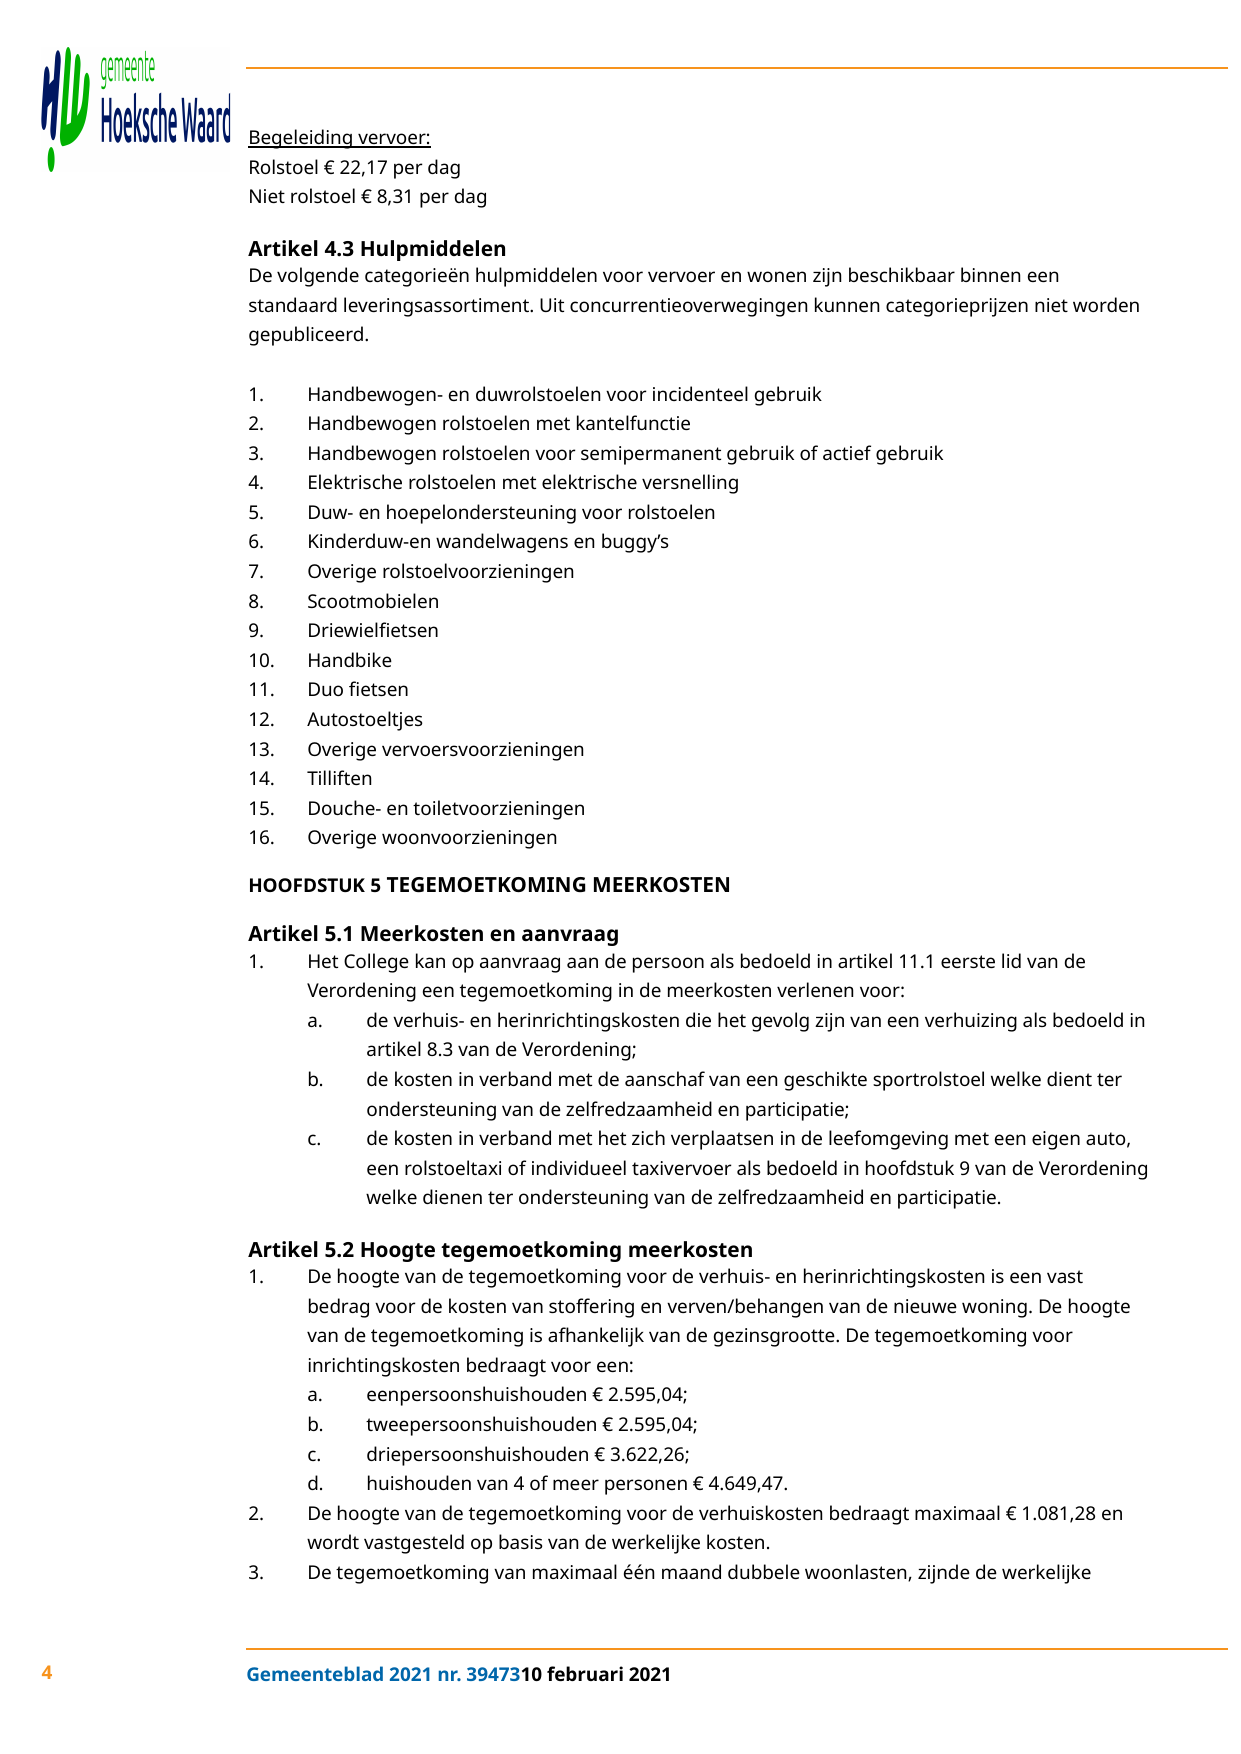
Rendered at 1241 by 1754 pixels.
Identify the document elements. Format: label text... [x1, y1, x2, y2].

list Kinderduw-en wandelwagens en buggy’s [248, 529, 1152, 554]
text HOOFDSTUK 5 TEGEMOETKOMING MEERKOSTEN [248, 870, 1152, 898]
text Niet rolstoel € 8,31 per dag [248, 183, 1152, 209]
list Duw- en hoepelondersteuning voor rolstoelen [248, 499, 1152, 525]
text Begeleiding vervoer: [248, 124, 1152, 150]
list De tegemoetkoming van maximaal één maand dubbele woonlasten, zijnde de werkelijke [248, 1559, 1152, 1585]
list Handbewogen rolstoelen voor semipermanent gebruik of actief gebruik [248, 440, 1152, 466]
list De hoogte van de tegemoetkoming voor de verhuis- en herinrichtingskosten is een vast bedrag voor de kosten van stoffering en verven/behangen van de nieuwe woning. De hoogte van de tegemoetkoming is afhankelijk van de gezinsgrootte. De tegemoetkoming voor inrichtingskosten bedraagt voor een: [248, 1263, 1152, 1378]
list Elektrische rolstoelen met elektrische versnelling [248, 469, 1152, 495]
list Overige rolstoelvoorzieningen [248, 558, 1152, 584]
list huishouden van 4 of meer personen € 4.649,47. [307, 1470, 1152, 1496]
list eenpersoonshuishouden € 2.595,04; [307, 1382, 1152, 1407]
list Overige woonvoorzieningen [248, 824, 1152, 850]
list Scootmobielen [248, 588, 1152, 613]
list tweepersoonshuishouden € 2.595,04; [307, 1411, 1152, 1437]
list Handbewogen- en duwrolstoelen voor incidenteel gebruik [248, 381, 1152, 406]
list Duo fietsen [248, 677, 1152, 702]
list Handbike [248, 647, 1152, 673]
list Het College kan op aanvraag aan de persoon als bedoeld in artikel 11.1 eerste lid van de Verordening een tegemoetkoming in de meerkosten verlenen voor: [248, 948, 1152, 1003]
list de kosten in verband met het zich verplaatsen in de leefomgeving met een eigen auto, een rolstoeltaxi of individueel taxivervoer als bedoeld in hoofdstuk 9 van de Verordening welke dienen ter ondersteuning van de zelfredzaamheid en participatie. [307, 1125, 1152, 1210]
list Douche- en toiletvoorzieningen [248, 795, 1152, 821]
list Tilliften [248, 765, 1152, 791]
list Handbewogen rolstoelen met kantelfunctie [248, 410, 1152, 436]
list de kosten in verband met de aanschaf van een geschikte sportrolstoel welke dient ter ondersteuning van de zelfredzaamheid en participatie; [307, 1066, 1152, 1121]
list driepersoonshuishouden € 3.622,26; [307, 1441, 1152, 1467]
picture [41, 47, 231, 172]
text Artikel 5.1 Meerkosten en aanvraag [248, 919, 1152, 948]
text De volgende categorieën hulpmiddelen voor vervoer en wonen zijn beschikbaar binnen een standaard leveringsassortiment. Uit concurrentieoverwegingen kunnen categorieprijzen niet worden gepubliceerd. [248, 262, 1152, 347]
list De hoogte van de tegemoetkoming voor de verhuiskosten bedraagt maximaal € 1.081,28 en wordt vastgesteld op basis van de werkelijke kosten. [248, 1500, 1152, 1555]
list Autostoeltjes [248, 706, 1152, 732]
text Artikel 5.2 Hoogte tegemoetkoming meerkosten [248, 1235, 1152, 1263]
text Rolstoel € 22,17 per dag [248, 154, 1152, 180]
list Overige vervoersvoorzieningen [248, 736, 1152, 761]
text Artikel 4.3 Hulpmiddelen [248, 234, 1152, 262]
list de verhuis- en herinrichtingskosten die het gevolg zijn van een verhuizing als bedoeld in artikel 8.3 van de Verordening; [307, 1007, 1152, 1062]
list Driewielfietsen [248, 617, 1152, 643]
